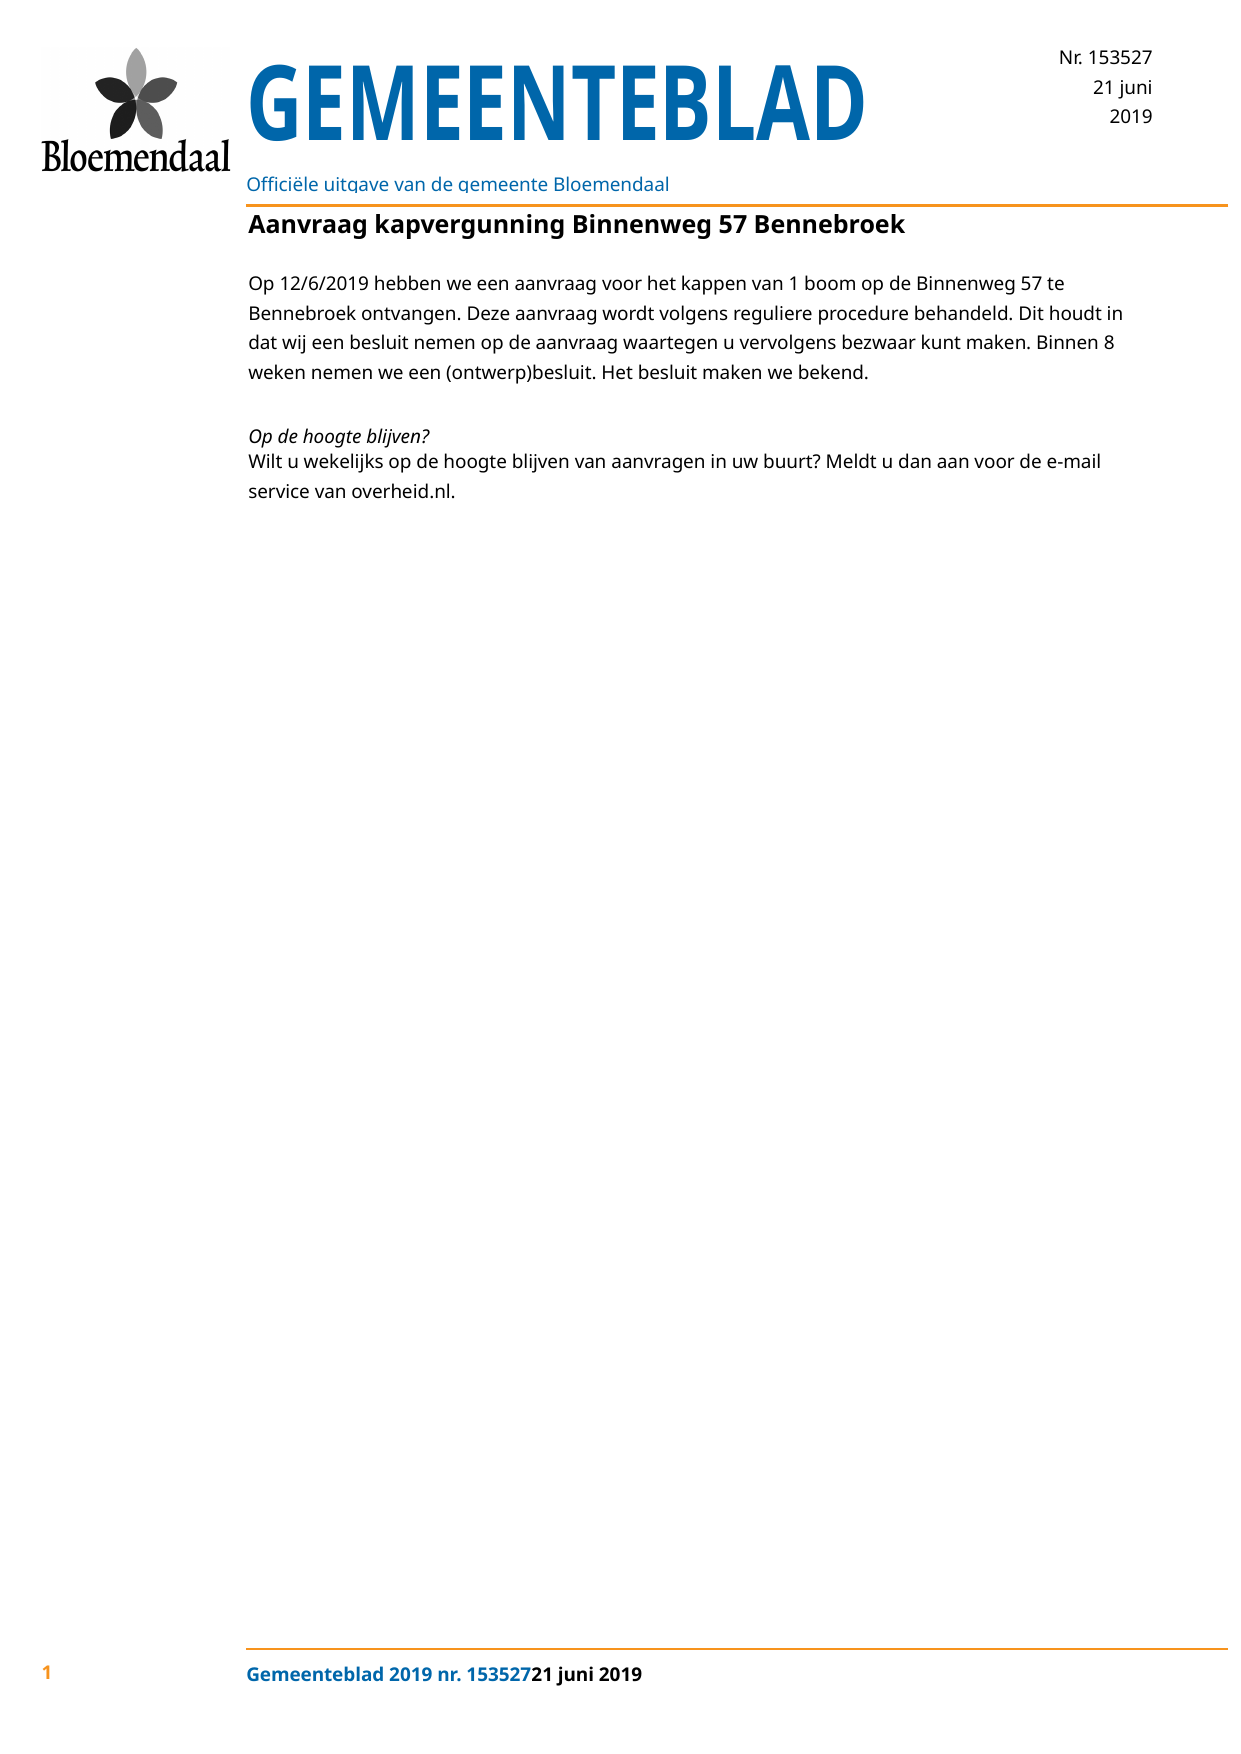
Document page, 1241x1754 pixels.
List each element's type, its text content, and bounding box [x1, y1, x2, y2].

text Op de hoogte blijven? [248, 423, 1152, 449]
text Op 12/6/2019 hebben we een aanvraag voor het kappen van 1 boom op de Binnenweg 57 te Bennebroek ontvangen. Deze aanvraag wordt volgens reguliere procedure behandeld. Dit houdt in dat wij een besluit nemen op de aanvraag waartegen u vervolgens bezwaar kunt maken. Binnen 8 weken nemen we een (ontwerp)besluit. Het besluit maken we bekend. [248, 270, 1152, 385]
text Aanvraag kapvergunning Binnenweg 57 Bennebroek [248, 207, 1152, 241]
text Wilt u wekelijks op de hoogte blijven van aanvragen in uw buurt? Meldt u dan aan voor de e-mail service van overheid.nl. [248, 449, 1152, 504]
picture [41, 47, 231, 172]
